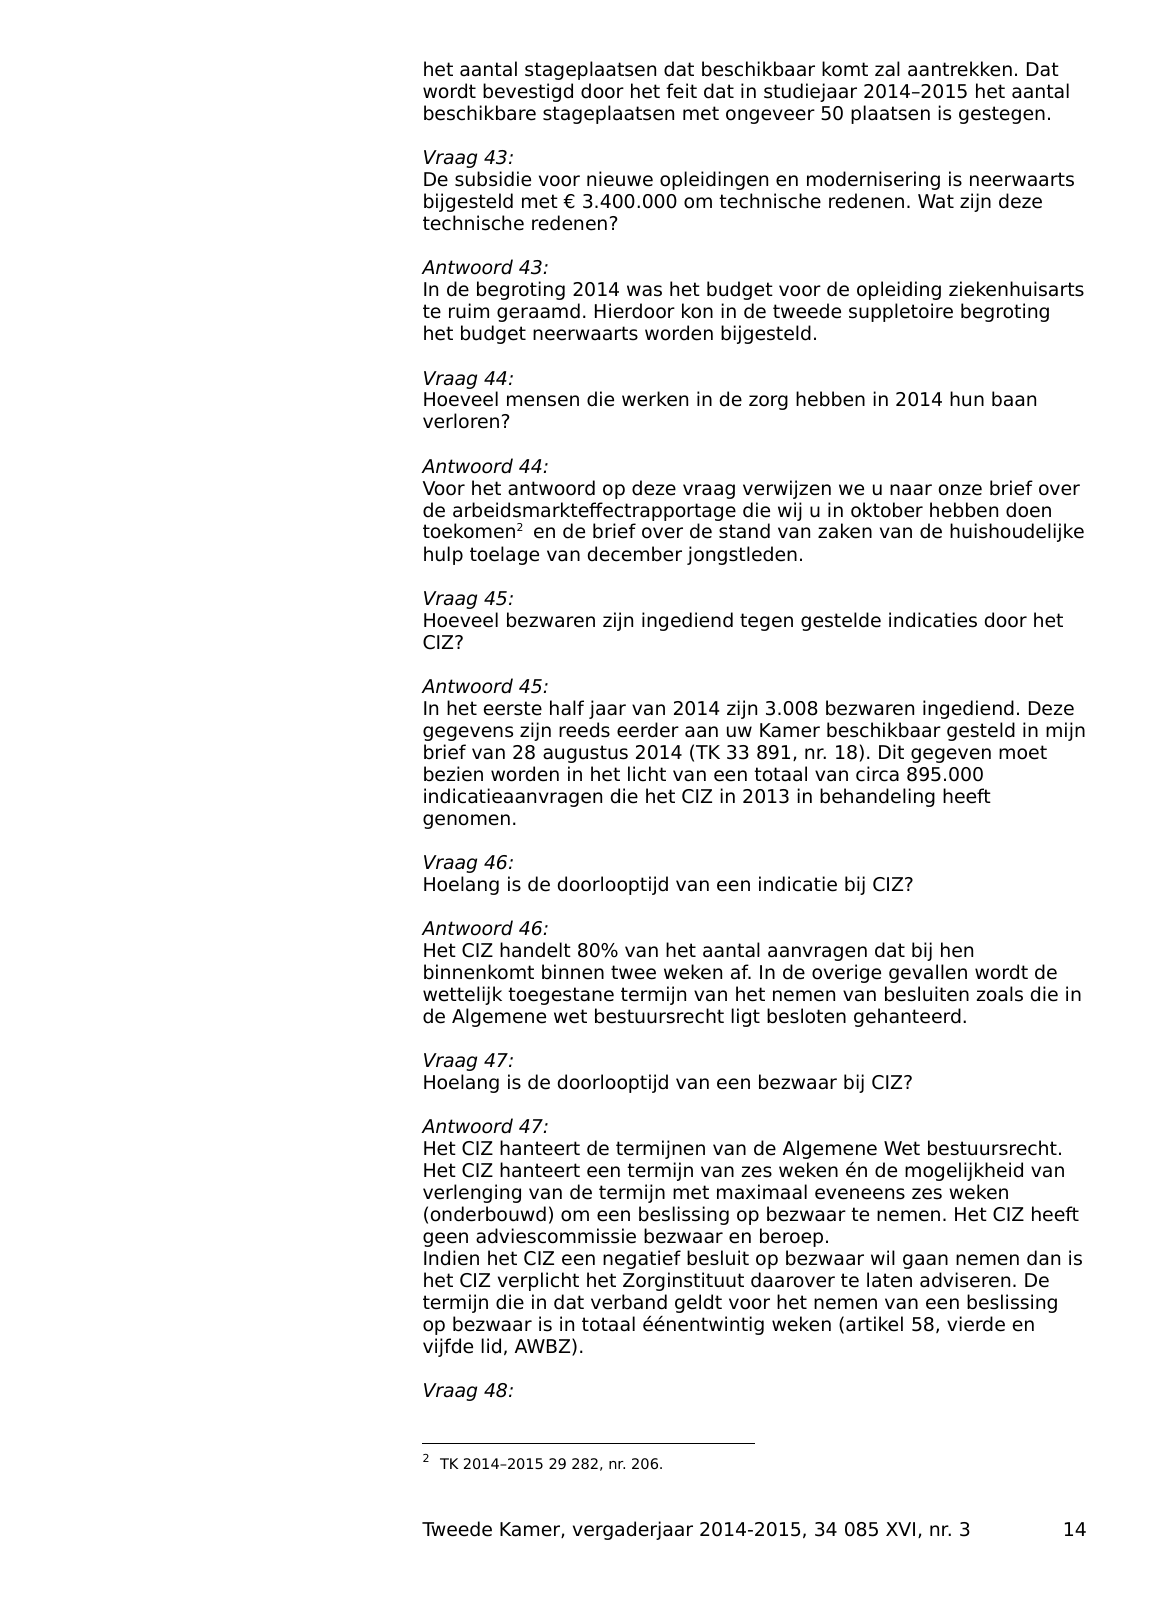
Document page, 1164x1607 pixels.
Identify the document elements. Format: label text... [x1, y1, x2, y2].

text Vraag 43: [422, 147, 1087, 169]
text Hoeveel mensen die werken in de zorg hebben in 2014 hun baan verloren? [422, 389, 1087, 433]
text Hoelang is de doorlooptijd van een indicatie bij CIZ? [422, 874, 1087, 896]
text het aantal stageplaatsen dat beschikbaar komt zal aantrekken. Dat wordt bevestigd door het feit dat in studiejaar 2014–2015 het aantal beschikbare stageplaatsen met ongeveer 50 plaatsen is gestegen. [422, 59, 1087, 125]
text Vraag 46: [422, 852, 1087, 874]
text Antwoord 43: [422, 257, 1087, 279]
text Voor het antwoord op deze vraag verwijzen we u naar onze brief over de arbeidsmarkteffectrapportage die wij u in oktober hebben doen toekomen en de brief over de stand van zaken van de huishoudelijke hulp toelage van december jongstleden. [422, 477, 1087, 565]
text Vraag 47: [422, 1050, 1087, 1072]
text Vraag 48: [422, 1380, 1087, 1402]
text Indien het CIZ een negatief besluit op bezwaar wil gaan nemen dan is het CIZ verplicht het Zorginstituut daarover te laten adviseren. De termijn die in dat verband geldt voor het nemen van een beslissing op bezwaar is in totaal éénentwintig weken (artikel 58, vierde en vijfde lid, AWBZ). [422, 1248, 1087, 1358]
text De subsidie voor nieuwe opleidingen en modernisering is neerwaarts bijgesteld met € 3.400.000 om technische redenen. Wat zijn deze technische redenen? [422, 169, 1087, 235]
text Antwoord 46: [422, 918, 1087, 940]
text Hoelang is de doorlooptijd van een bezwaar bij CIZ? [422, 1072, 1087, 1094]
text Het CIZ hanteert de termijnen van de Algemene Wet bestuursrecht. Het CIZ hanteert een termijn van zes weken én de mogelijkheid van verlenging van de termijn met maximaal eveneens zes weken (onderbouwd) om een beslissing op bezwaar te nemen. Het CIZ heeft geen adviescommissie bezwaar en beroep. [422, 1138, 1087, 1248]
text Hoeveel bezwaren zijn ingediend tegen gestelde indicaties door het CIZ? [422, 609, 1087, 653]
text TK 2014–2015 29 282, nr. 206. [422, 1452, 1087, 1474]
text Antwoord 44: [422, 456, 1087, 477]
text Het CIZ handelt 80% van het aantal aanvragen dat bij hen binnenkomt binnen twee weken af. In de overige gevallen wordt de wettelijk toegestane termijn van het nemen van besluiten zoals die in de Algemene wet bestuursrecht ligt besloten gehanteerd. [422, 940, 1087, 1028]
text In het eerste half jaar van 2014 zijn 3.008 bezwaren ingediend. Deze gegevens zijn reeds eerder aan uw Kamer beschikbaar gesteld in mijn brief van 28 augustus 2014 (TK 33 891, nr. 18). Dit gegeven moet bezien worden in het licht van een totaal van circa 895.000 indicatieaanvragen die het CIZ in 2013 in behandeling heeft genomen. [422, 698, 1087, 829]
text In de begroting 2014 was het budget voor de opleiding ziekenhuisarts te ruim geraamd. Hierdoor kon in de tweede suppletoire begroting het budget neerwaarts worden bijgesteld. [422, 279, 1087, 345]
text Vraag 45: [422, 588, 1087, 609]
text Antwoord 47: [422, 1116, 1087, 1138]
text Antwoord 45: [422, 676, 1087, 698]
text Vraag 44: [422, 367, 1087, 389]
